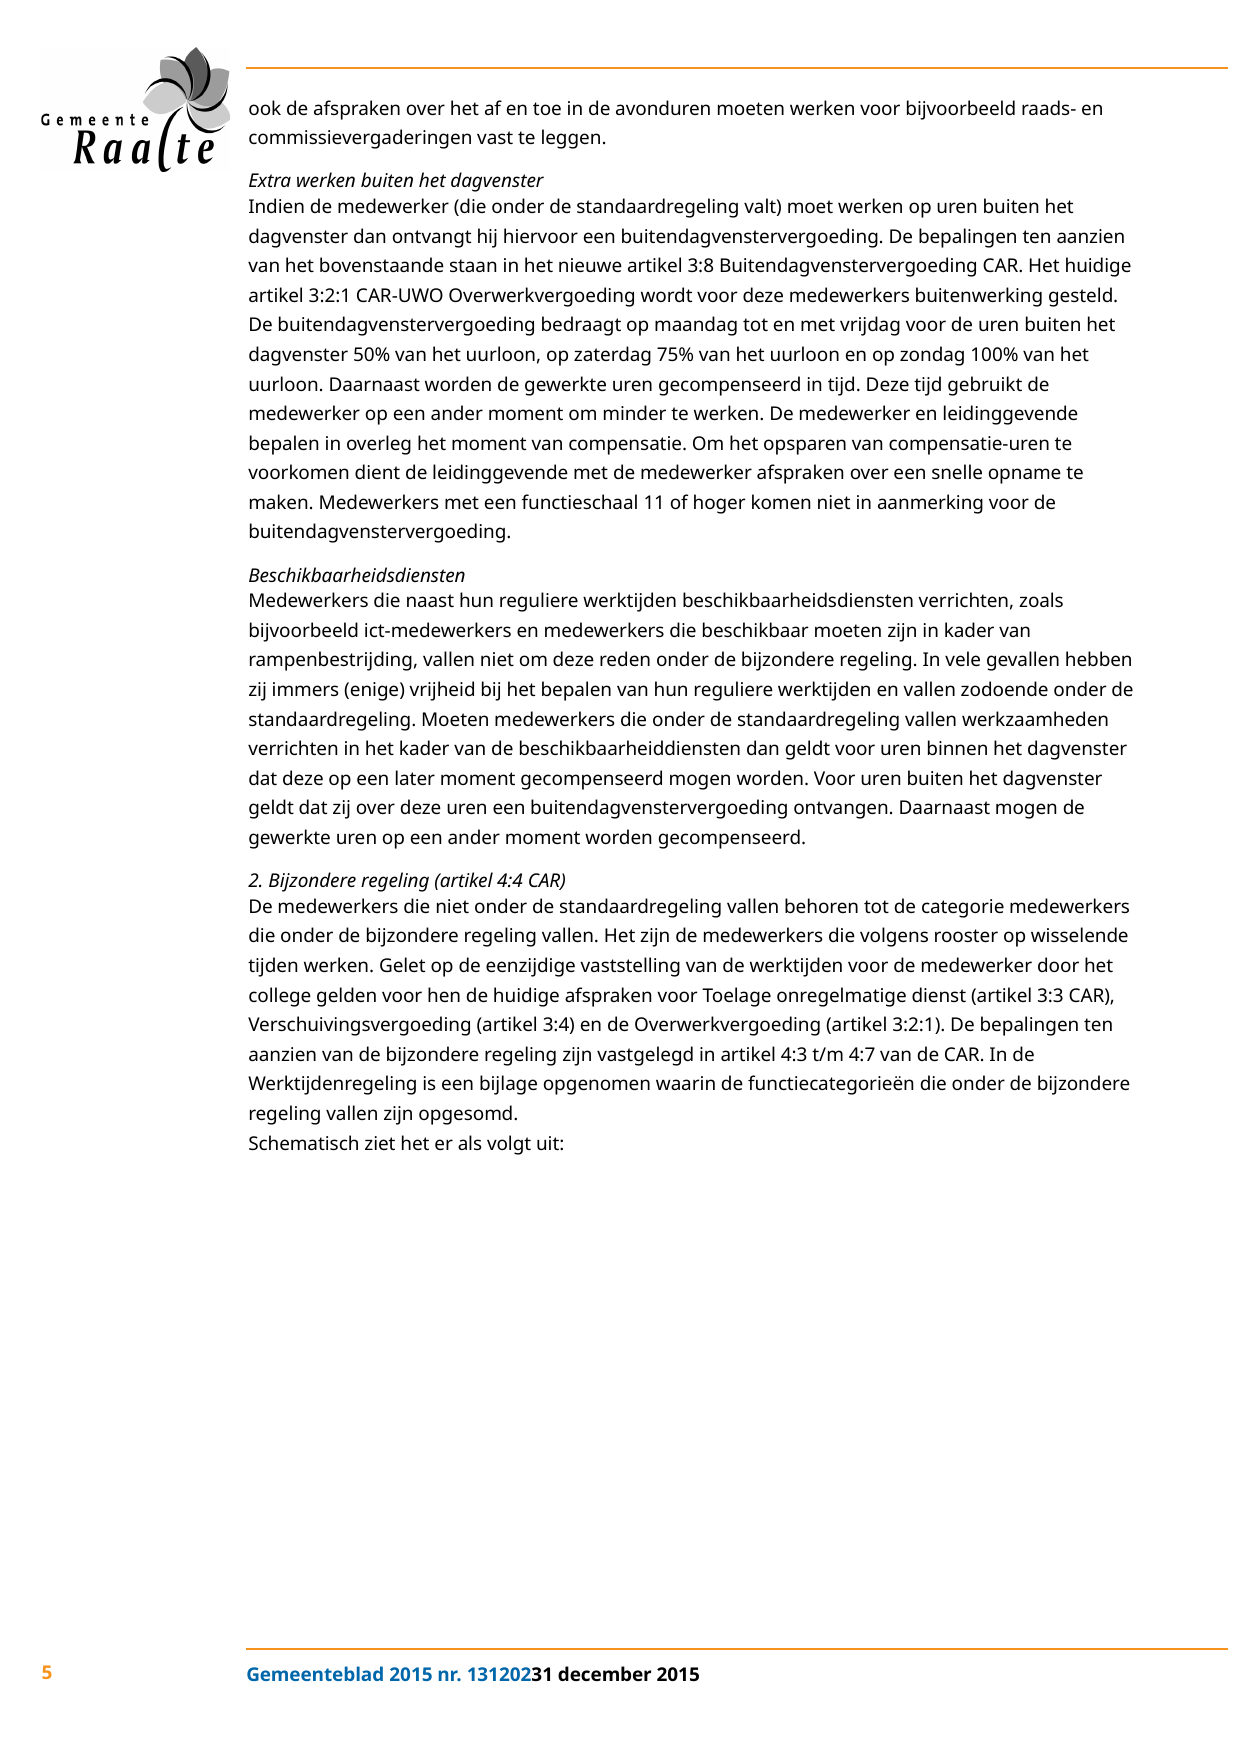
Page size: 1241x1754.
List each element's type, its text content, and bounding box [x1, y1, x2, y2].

text De buitendagvenstervergoeding bedraagt op maandag tot en met vrijdag voor de uren buiten het dagvenster 50% van het uurloon, op zaterdag 75% van het uurloon en op zondag 100% van het uurloon. Daarnaast worden de gewerkte uren gecompenseerd in tijd. Deze tijd gebruikt de medewerker op een ander moment om minder te werken. De medewerker en leidinggevende bepalen in overleg het moment van compensatie. Om het opsparen van compensatie-uren te voorkomen dient de leidinggevende met de medewerker afspraken over een snelle opname te maken. Medewerkers met een functieschaal 11 of hoger komen niet in aanmerking voor de buitendagvenstervergoeding. [248, 312, 1152, 544]
text ook de afspraken over het af en toe in de avonduren moeten werken voor bijvoorbeeld raads- en commissievergaderingen vast te leggen. [248, 95, 1152, 150]
text Indien de medewerker (die onder de standaardregeling valt) moet werken op uren buiten het dagvenster dan ontvangt hij hiervoor een buitendagvenstervergoeding. De bepalingen ten aanzien van het bovenstaande staan in het nieuwe artikel 3:8 Buitendagvenstervergoeding CAR. Het huidige artikel 3:2:1 CAR-UWO Overwerkvergoeding wordt voor deze medewerkers buitenwerking gesteld. [248, 193, 1152, 308]
text Medewerkers die naast hun reguliere werktijden beschikbaarheidsdiensten verrichten, zoals bijvoorbeeld ict-medewerkers en medewerkers die beschikbaar moeten zijn in kader van rampenbestrijding, vallen niet om deze reden onder de bijzondere regeling. In vele gevallen hebben zij immers (enige) vrijheid bij het bepalen van hun reguliere werktijden en vallen zodoende onder de standaardregeling. Moeten medewerkers die onder de standaardregeling vallen werkzaamheden verrichten in het kader van de beschikbaarheiddiensten dan geldt voor uren binnen het dagvenster dat deze op een later moment gecompenseerd mogen worden. Voor uren buiten het dagvenster geldt dat zij over deze uren een buitendagvenstervergoeding ontvangen. Daarnaast mogen de gewerkte uren op een ander moment worden gecompenseerd. [248, 587, 1152, 850]
text Schematisch ziet het er als volgt uit: [248, 1130, 1152, 1155]
text Beschikbaarheidsdiensten [248, 562, 1152, 587]
picture [41, 47, 231, 172]
text De medewerkers die niet onder de standaardregeling vallen behoren tot de categorie medewerkers die onder de bijzondere regeling vallen. Het zijn de medewerkers die volgens rooster op wisselende tijden werken. Gelet op de eenzijdige vaststelling van de werktijden voor de medewerker door het college gelden voor hen de huidige afspraken voor Toelage onregelmatige dienst (artikel 3:3 CAR), Verschuivingsvergoeding (artikel 3:4) en de Overwerkvergoeding (artikel 3:2:1). De bepalingen ten aanzien van de bijzondere regeling zijn vastgelegd in artikel 4:3 t/m 4:7 van de CAR. In de Werktijdenregeling is een bijlage opgenomen waarin de functiecategorieën die onder de bijzondere regeling vallen zijn opgesomd. [248, 893, 1152, 1126]
text Extra werken buiten het dagvenster [248, 167, 1152, 193]
text 2. Bijzondere regeling (artikel 4:4 CAR) [248, 867, 1152, 893]
